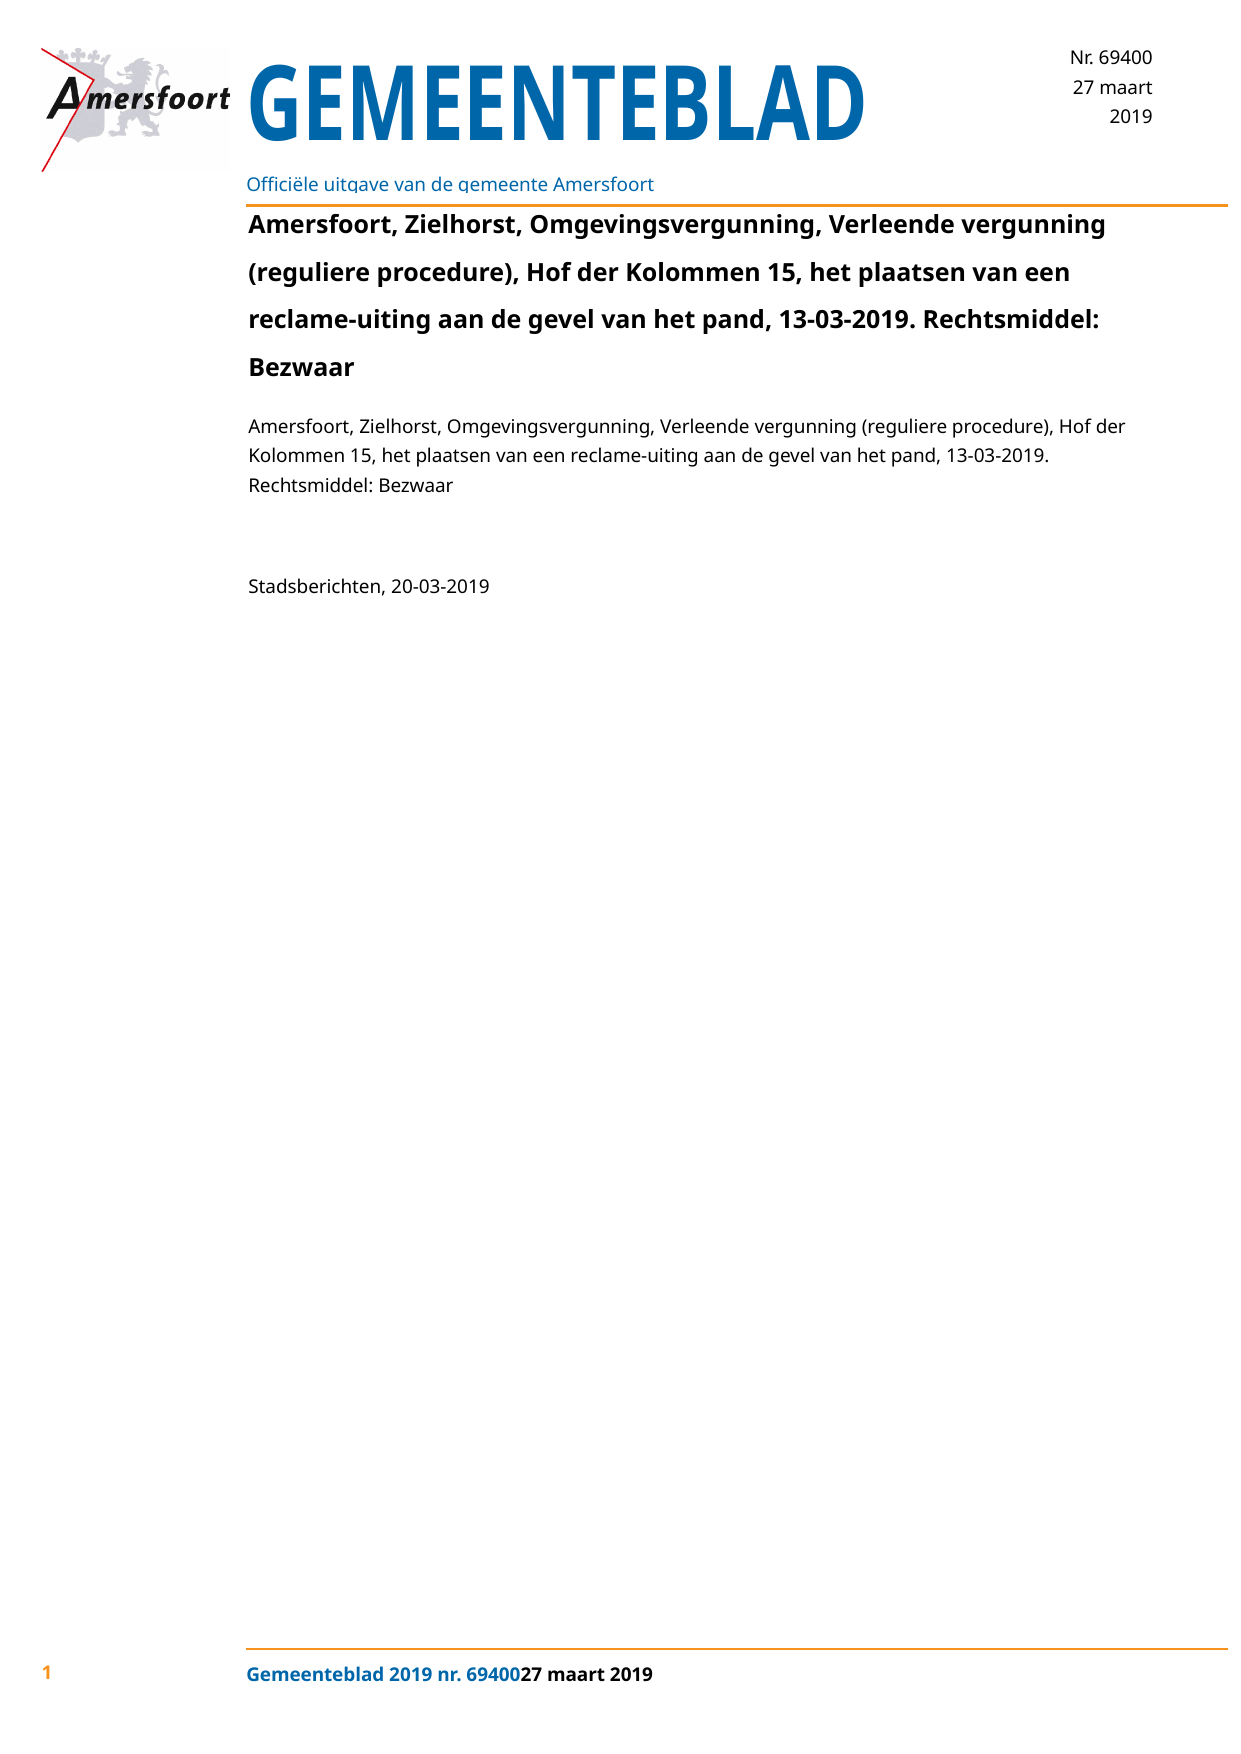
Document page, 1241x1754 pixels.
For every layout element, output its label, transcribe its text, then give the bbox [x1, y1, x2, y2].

picture [41, 47, 231, 172]
text Amersfoort, Zielhorst, Omgevingsvergunning, Verleende vergunning (reguliere procedure), Hof der Kolommen 15, het plaatsen van een reclame-uiting aan de gevel van het pand, 13-03-2019. Rechtsmiddel: Bezwaar [248, 413, 1152, 498]
text Stadsberichten, 20-03-2019 [248, 573, 1152, 599]
text Amersfoort, Zielhorst, Omgevingsvergunning, Verleende vergunning (reguliere procedure), Hof der Kolommen 15, het plaatsen van een reclame-uiting aan de gevel van het pand, 13-03-2019. Rechtsmiddel: Bezwaar [248, 207, 1152, 384]
